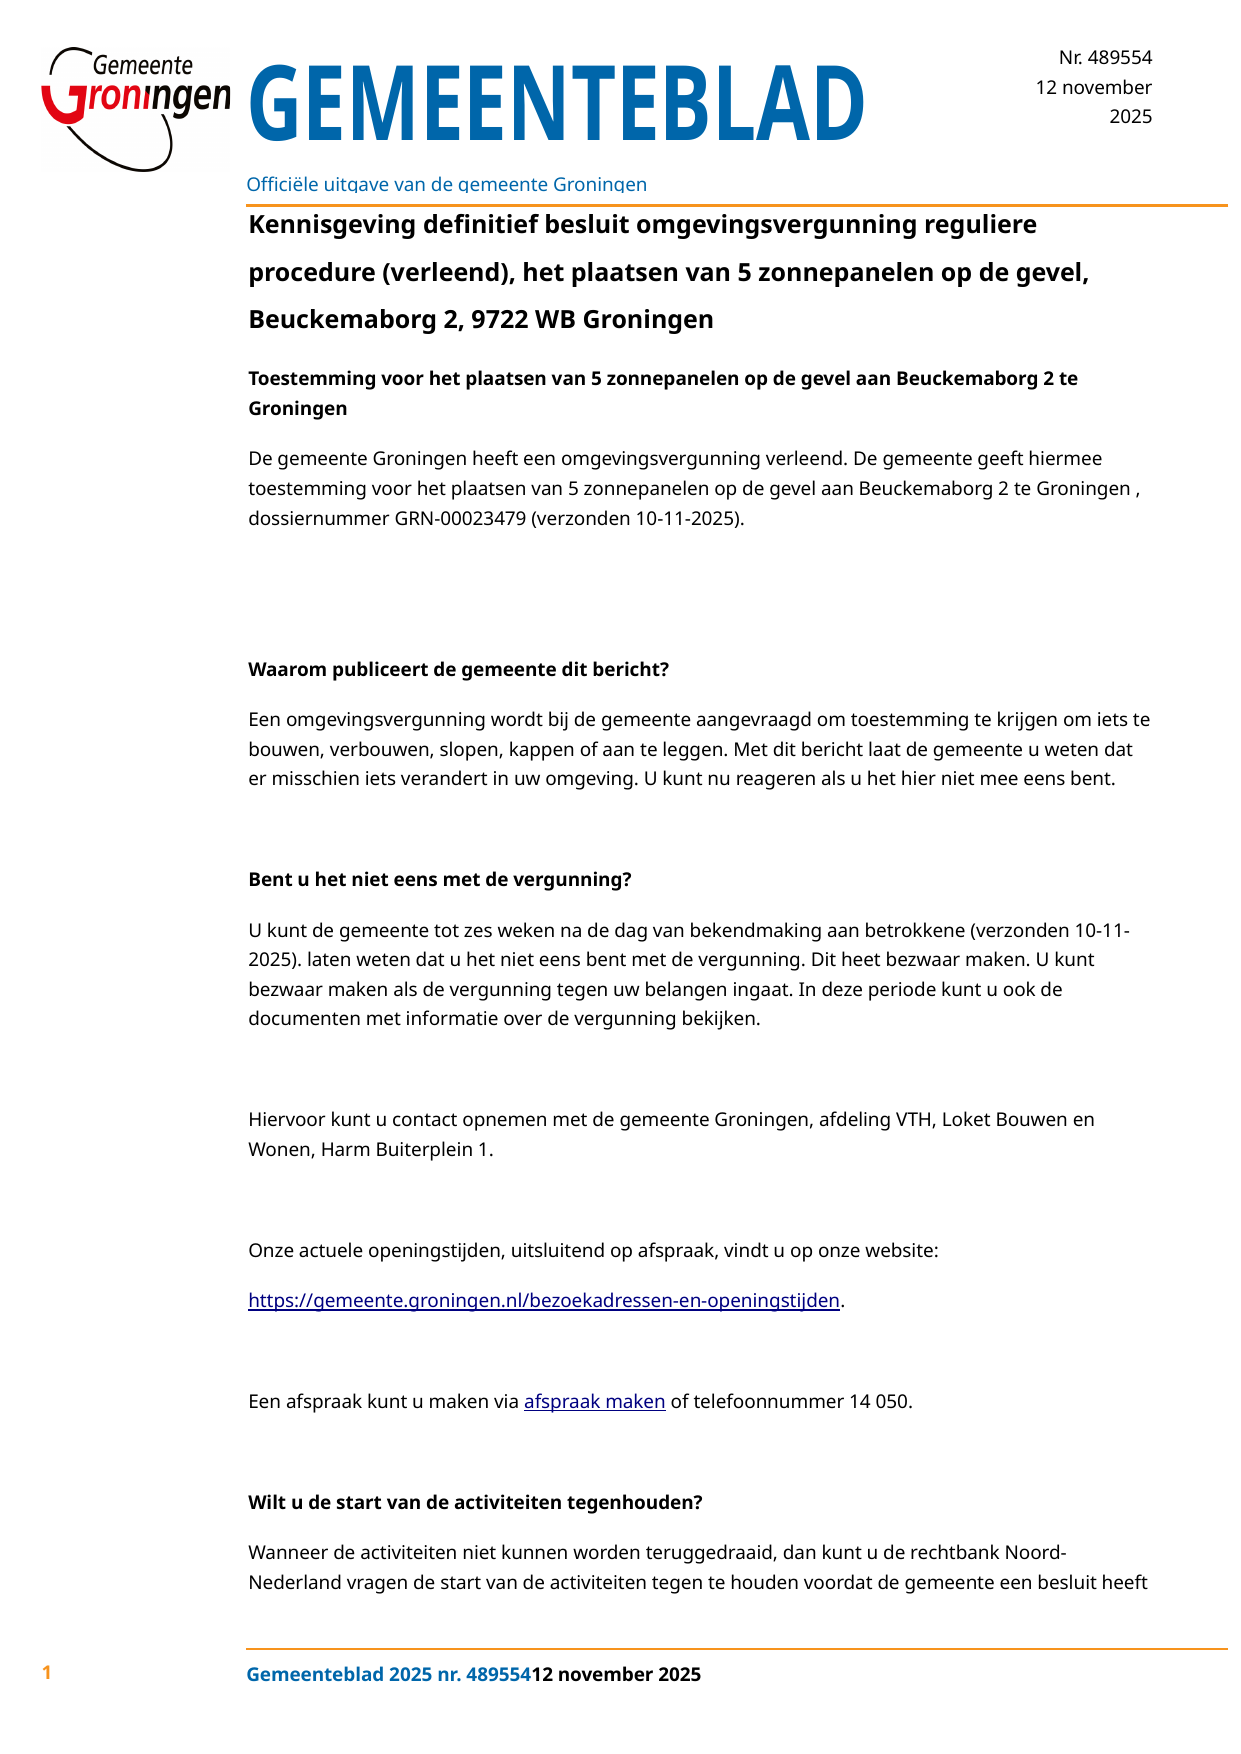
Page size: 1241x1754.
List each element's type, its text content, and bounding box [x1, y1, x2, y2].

picture [41, 47, 231, 172]
text Een omgevingsvergunning wordt bij de gemeente aangevraagd om toestemming te krijgen om iets te bouwen, verbouwen, slopen, kappen of aan te leggen. Met dit bericht laat de gemeente u weten dat er misschien iets verandert in uw omgeving. U kunt nu reageren als u het hier niet mee eens bent. [248, 706, 1152, 791]
text De gemeente Groningen heeft een omgevingsvergunning verleend. De gemeente geeft hiermee toestemming voor het plaatsen van 5 zonnepanelen op de gevel aan Beuckemaborg 2 te Groningen , dossiernummer GRN-00023479 (verzonden 10-11-2025). [248, 446, 1152, 530]
text Hiervoor kunt u contact opnemen met de gemeente Groningen, afdeling VTH, Loket Bouwen en Wonen, Harm Buiterplein 1. [248, 1106, 1152, 1162]
text Toestemming voor het plaatsen van 5 zonnepanelen op de gevel aan Beuckemaborg 2 te Groningen [248, 366, 1152, 421]
text U kunt de gemeente tot zes weken na de dag van bekendmaking aan betrokkene (verzonden 10-11-2025). laten weten dat u het niet eens bent met de vergunning. Dit heet bezwaar maken. U kunt bezwaar maken als de vergunning tegen uw belangen ingaat. In deze periode kunt u ook de documenten met informatie over de vergunning bekijken. [248, 917, 1152, 1031]
text Onze actuele openingstijden, uitsluitend op afspraak, vindt u op onze website: [248, 1237, 1152, 1262]
text Wanneer de activiteiten niet kunnen worden teruggedraaid, dan kunt u de rechtbank Noord-Nederland vragen de start van de activiteiten tegen te houden voordat de gemeente een besluit heeft [248, 1539, 1152, 1594]
text https://gemeente.groningen.nl/bezoekadressen-en-openingstijden. [248, 1287, 1152, 1313]
text Waarom publiceert de gemeente dit bericht? [248, 656, 1152, 682]
text Kennisgeving definitief besluit omgevingsvergunning reguliere procedure (verleend), het plaatsen van 5 zonnepanelen op de gevel, Beuckemaborg 2, 9722 WB Groningen [248, 207, 1152, 336]
text Bent u het niet eens met de vergunning? [248, 866, 1152, 892]
text Een afspraak kunt u maken via afspraak maken of telefoonnummer 14 050. [248, 1388, 1152, 1414]
text Wilt u de start van de activiteiten tegenhouden? [248, 1489, 1152, 1514]
